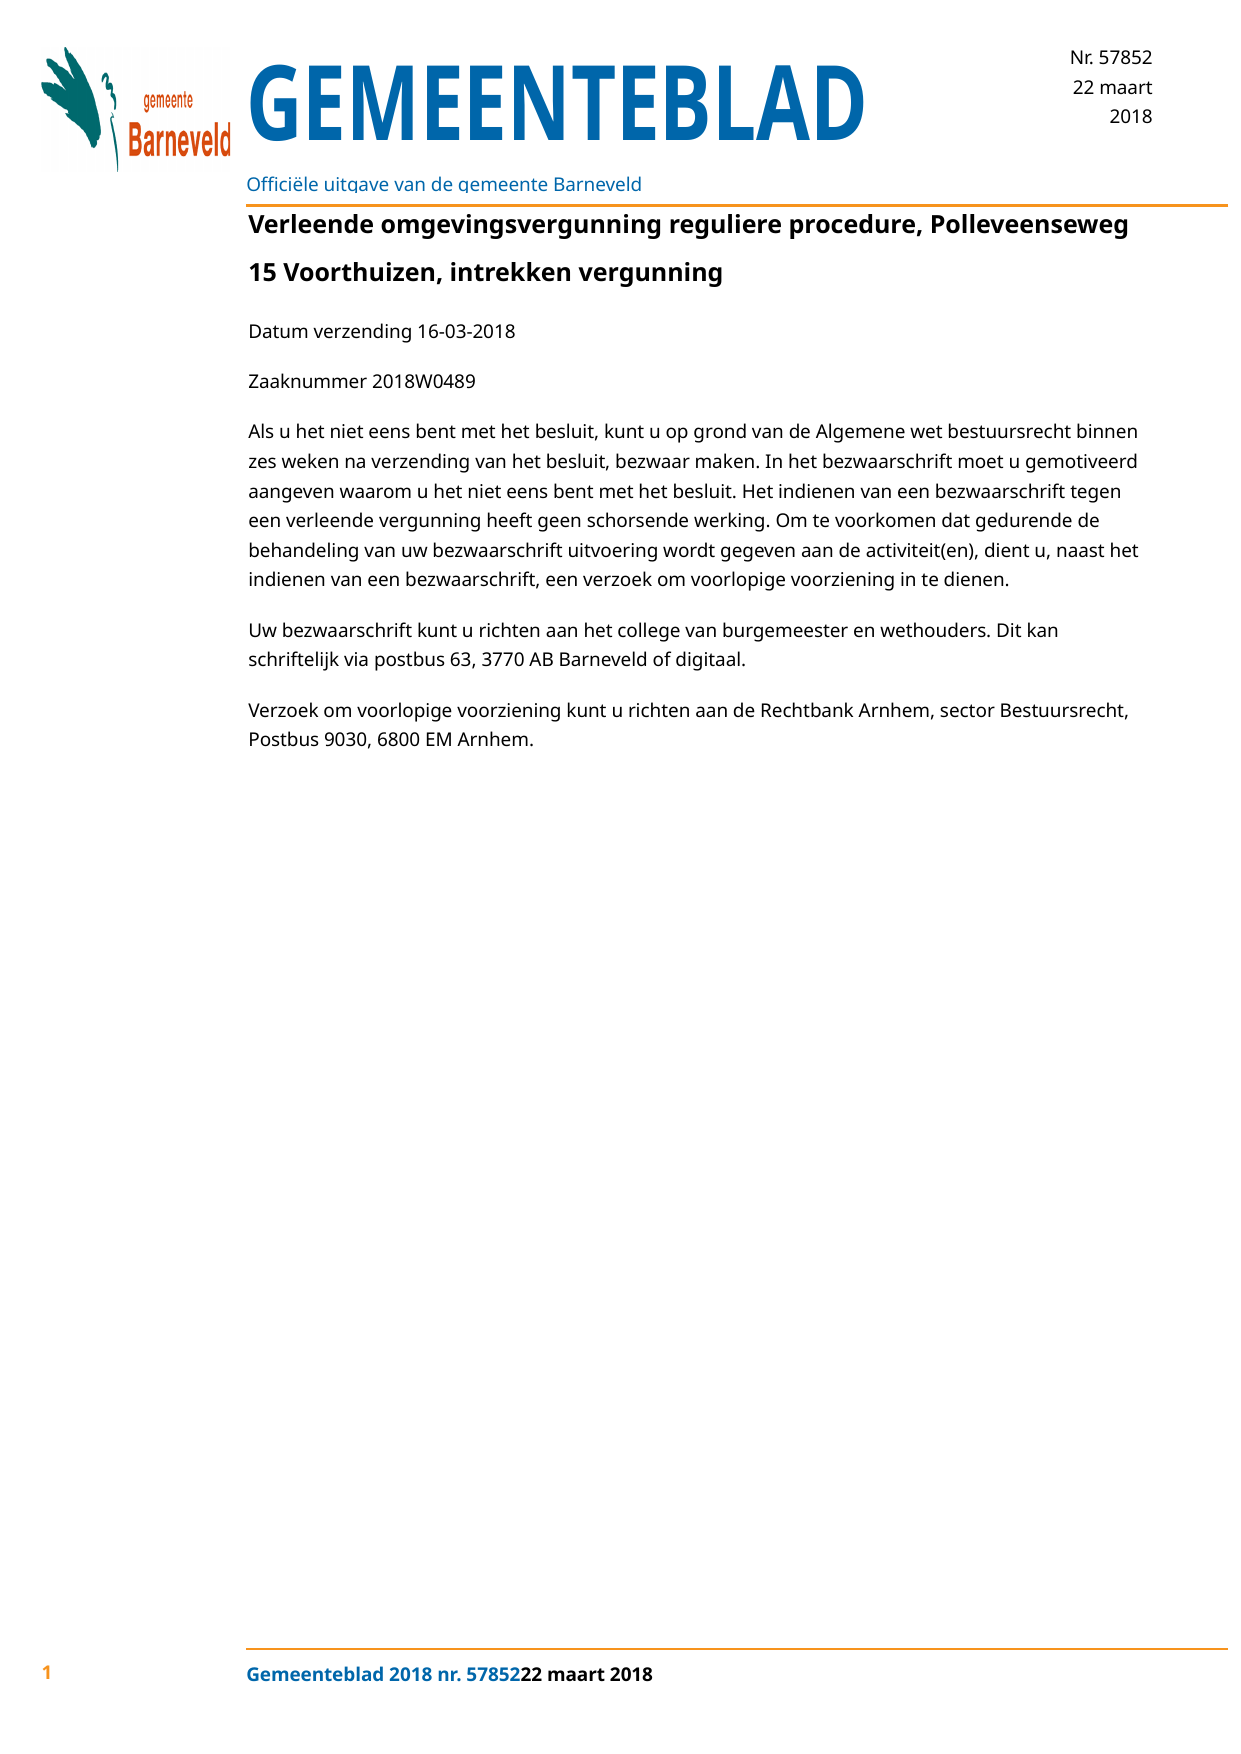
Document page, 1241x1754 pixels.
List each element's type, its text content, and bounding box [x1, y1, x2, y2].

text Als u het niet eens bent met het besluit, kunt u op grond van de Algemene wet bestuursrecht binnen zes weken na verzending van het besluit, bezwaar maken. In het bezwaarschrift moet u gemotiveerd aangeven waarom u het niet eens bent met het besluit. Het indienen van een bezwaarschrift tegen een verleende vergunning heeft geen schorsende werking. Om te voorkomen dat gedurende de behandeling van uw bezwaarschrift uitvoering wordt gegeven aan de activiteit(en), dient u, naast het indienen van een bezwaarschrift, een verzoek om voorlopige voorziening in te dienen. [248, 419, 1152, 592]
text Verleende omgevingsvergunning reguliere procedure, Polleveenseweg 15 Voorthuizen, intrekken vergunning [248, 207, 1152, 288]
text Zaaknummer 2018W0489 [248, 368, 1152, 394]
picture [41, 47, 231, 172]
text Uw bezwaarschrift kunt u richten aan het college van burgemeester en wethouders. Dit kan schriftelijk via postbus 63, 3770 AB Barneveld of digitaal. [248, 617, 1152, 672]
text Verzoek om voorlopige voorziening kunt u richten aan de Rechtbank Arnhem, sector Bestuursrecht, Postbus 9030, 6800 EM Arnhem. [248, 697, 1152, 752]
text Datum verzending 16-03-2018 [248, 318, 1152, 344]
